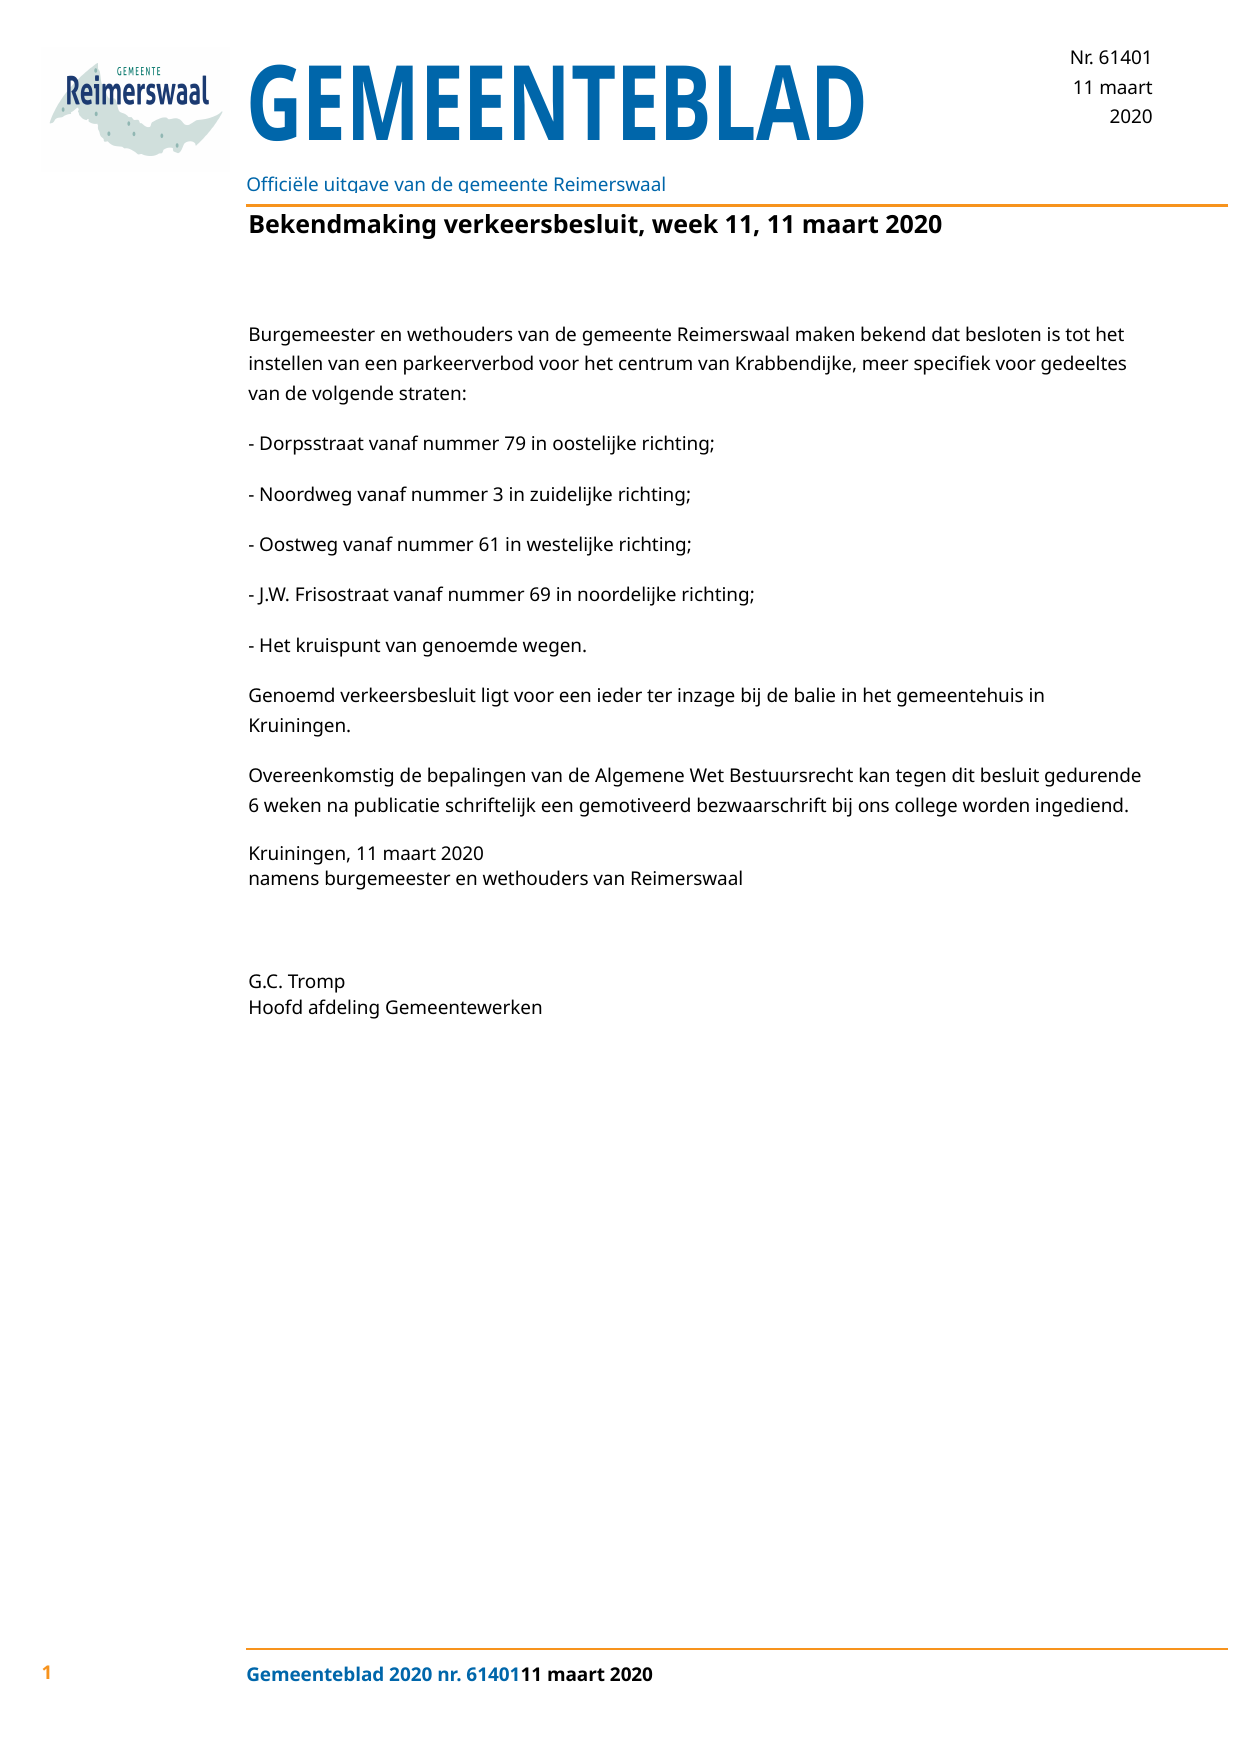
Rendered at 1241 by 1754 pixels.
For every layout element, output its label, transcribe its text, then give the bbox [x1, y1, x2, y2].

text Kruiningen, 11 maart 2020 [248, 840, 1152, 866]
text - Dorpsstraat vanaf nummer 79 in oostelijke richting; [248, 430, 1152, 456]
text Hoofd afdeling Gemeentewerken [248, 994, 1152, 1020]
text Bekendmaking verkeersbesluit, week 11, 11 maart 2020 [248, 207, 1152, 241]
text - Het kruispunt van genoemde wegen. [248, 632, 1152, 658]
text - Oostweg vanaf nummer 61 in westelijke richting; [248, 531, 1152, 557]
text Genoemd verkeersbesluit ligt voor een ieder ter inzage bij de balie in het gemeentehuis in Kruiningen. [248, 682, 1152, 738]
text Overeenkomstig de bepalingen van de Algemene Wet Bestuursrecht kan tegen dit besluit gedurende 6 weken na publicatie schriftelijk een gemotiveerd bezwaarschrift bij ons college worden ingediend. [248, 762, 1152, 818]
text ‎ [248, 270, 1152, 296]
text G.C. Tromp [248, 968, 1152, 994]
text namens burgemeester en wethouders van Reimerswaal [248, 866, 1152, 891]
text Burgemeester en wethouders van de gemeente Reimerswaal maken bekend dat besloten is tot het instellen van een parkeerverbod voor het centrum van Krabbendijke, meer specifiek voor gedeeltes van de volgende straten: [248, 321, 1152, 406]
text - Noordweg vanaf nummer 3 in zuidelijke richting; [248, 481, 1152, 506]
picture [41, 47, 231, 172]
text - J.W. Frisostraat vanaf nummer 69 in noordelijke richting; [248, 582, 1152, 607]
